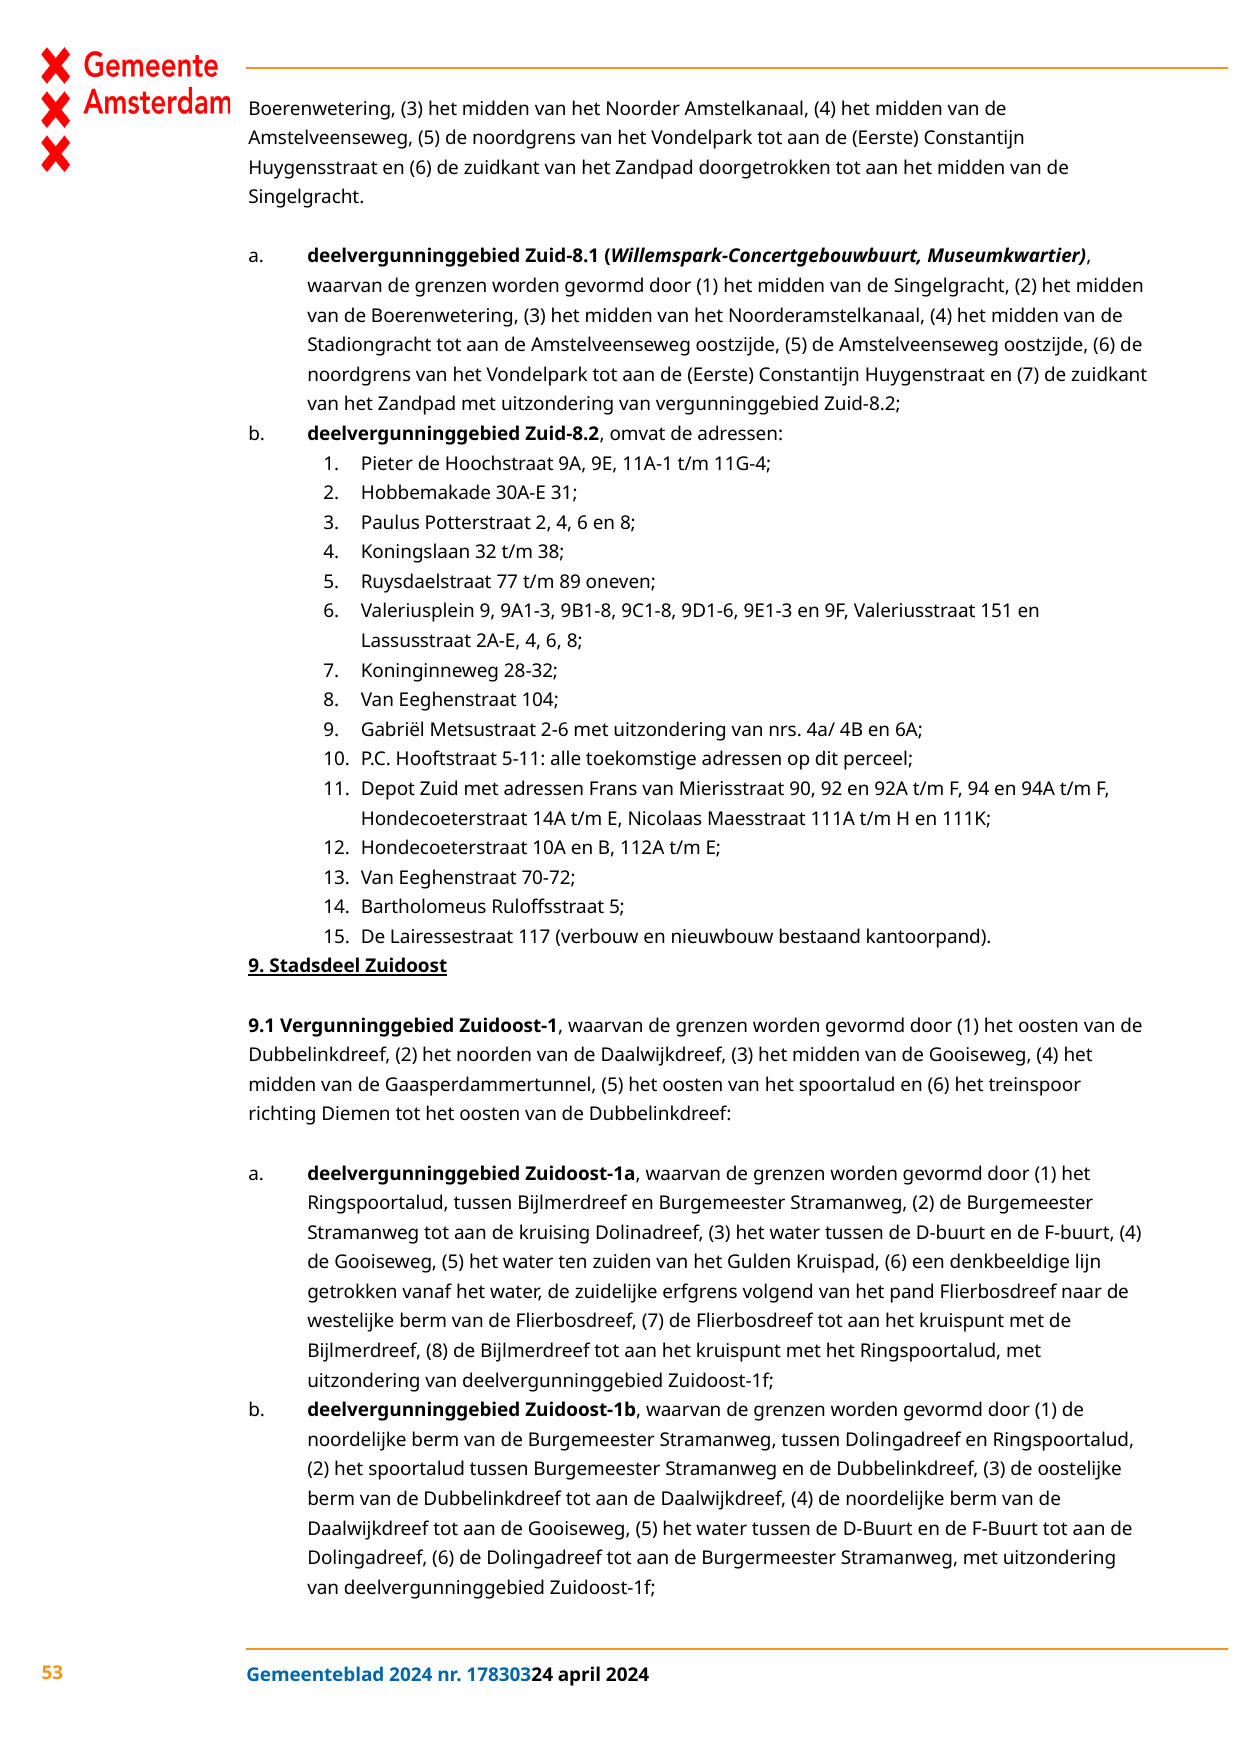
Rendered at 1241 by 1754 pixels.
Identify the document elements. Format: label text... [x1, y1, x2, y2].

list Valeriusplein 9, 9A1-3, 9B1-8, 9C1-8, 9D1-6, 9E1-3 en 9F, Valeriusstraat 151 en Lassusstraat 2A-E, 4, 6, 8; [323, 598, 1152, 653]
list deelvergunninggebied Zuidoost-1b, waarvan de grenzen worden gevormd door (1) de noordelijke berm van de Burgemeester Stramanweg, tussen Dolingadreef en Ringspoortalud, (2) het spoortalud tussen Burgemeester Stramanweg en de Dubbelinkdreef, (3) de oostelijke berm van de Dubbelinkdreef tot aan de Daalwijkdreef, (4) de noordelijke berm van de Daalwijkdreef tot aan de Gooiseweg, (5) het water tussen de D-Buurt en de F-Buurt tot aan de Dolingadreef, (6) de Dolingadreef tot aan de Burgermeester Stramanweg, met uitzondering van deelvergunninggebied Zuidoost-1f; [248, 1396, 1152, 1600]
list Ruysdaelstraat 77 t/m 89 oneven; [323, 568, 1152, 594]
list Van Eeghenstraat 70-72; [323, 864, 1152, 890]
list Hobbemakade 30A-E 31; [323, 479, 1152, 505]
text 9.1 Vergunninggebied Zuidoost-1, waarvan de grenzen worden gevormd door (1) het oosten van de Dubbelinkdreef, (2) het noorden van de Daalwijkdreef, (3) het midden van de Gooiseweg, (4) het midden van de Gaasperdammertunnel, (5) het oosten van het spoortalud en (6) het treinspoor richting Diemen tot het oosten van de Dubbelinkdreef: [248, 1012, 1152, 1126]
list deelvergunninggebied Zuid-8.2, omvat de adressen: [248, 420, 1152, 446]
text Boerenwetering, (3) het midden van het Noorder Amstelkanaal, (4) het midden van de Amstelveenseweg, (5) de noordgrens van het Vondelpark tot aan de (Eerste) Constantijn Huygensstraat en (6) de zuidkant van het Zandpad doorgetrokken tot aan het midden van de Singelgracht. [248, 95, 1152, 209]
list Pieter de Hoochstraat 9A, 9E, 11A-1 t/m 11G-4; [323, 450, 1152, 476]
list deelvergunninggebied Zuidoost-1a, waarvan de grenzen worden gevormd door (1) het Ringspoortalud, tussen Bijlmerdreef en Burgemeester Stramanweg, (2) de Burgemeester Stramanweg tot aan de kruising Dolinadreef, (3) het water tussen de D-buurt en de F-buurt, (4) de Gooiseweg, (5) het water ten zuiden van het Gulden Kruispad, (6) een denkbeeldige lijn getrokken vanaf het water, de zuidelijke erfgrens volgend van het pand Flierbosdreef naar de westelijke berm van de Flierbosdreef, (7) de Flierbosdreef tot aan het kruispunt met de Bijlmerdreef, (8) de Bijlmerdreef tot aan het kruispunt met het Ringspoortalud, met uitzondering van deelvergunninggebied Zuidoost-1f; [248, 1160, 1152, 1393]
picture [41, 47, 231, 172]
text 9. Stadsdeel Zuidoost [248, 953, 1152, 978]
list Bartholomeus Ruloffsstraat 5; [323, 893, 1152, 919]
list Hondecoeterstraat 10A en B, 112A t/m E; [323, 834, 1152, 860]
list P.C. Hooftstraat 5-11: alle toekomstige adressen op dit perceel; [323, 746, 1152, 771]
list Depot Zuid met adressen Frans van Mierisstraat 90, 92 en 92A t/m F, 94 en 94A t/m F, Hondecoeterstraat 14A t/m E, Nicolaas Maesstraat 111A t/m H en 111K; [323, 775, 1152, 831]
list deelvergunninggebied Zuid-8.1 (Willemspark-Concertgebouwbuurt, Museumkwartier), waarvan de grenzen worden gevormd door (1) het midden van de Singelgracht, (2) het midden van de Boerenwetering, (3) het midden van het Noorderamstelkanaal, (4) het midden van de Stadiongracht tot aan de Amstelveenseweg oostzijde, (5) de Amstelveenseweg oostzijde, (6) de noordgrens van het Vondelpark tot aan de (Eerste) Constantijn Huygenstraat en (7) de zuidkant van het Zandpad met uitzondering van vergunninggebied Zuid-8.2; [248, 243, 1152, 416]
list Koningslaan 32 t/m 38; [323, 538, 1152, 564]
list Koninginneweg 28-32; [323, 657, 1152, 683]
list Gabriël Metsustraat 2-6 met uitzondering van nrs. 4a/ 4B en 6A; [323, 716, 1152, 742]
list De Lairessestraat 117 (verbouw en nieuwbouw bestaand kantoorpand). [323, 923, 1152, 949]
list Paulus Potterstraat 2, 4, 6 en 8; [323, 509, 1152, 535]
list Van Eeghenstraat 104; [323, 686, 1152, 712]
